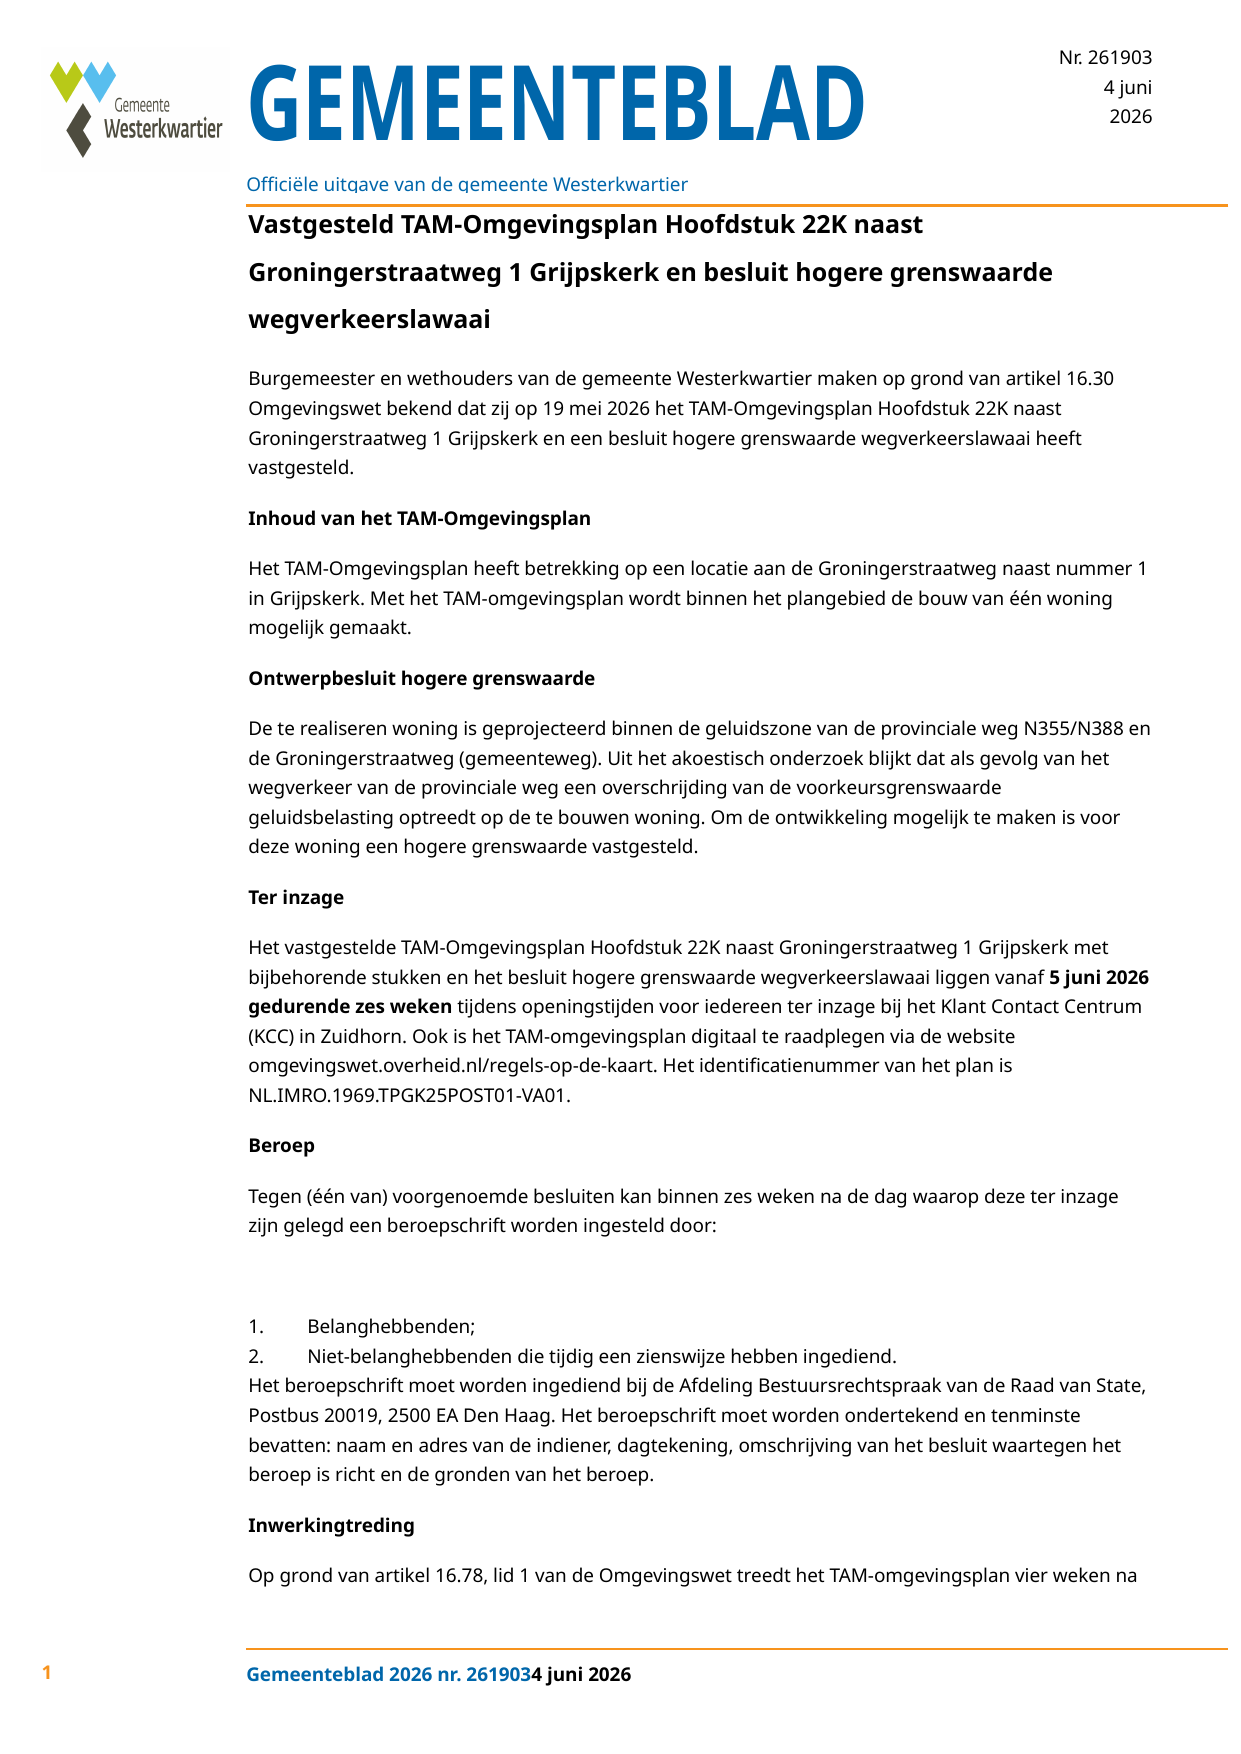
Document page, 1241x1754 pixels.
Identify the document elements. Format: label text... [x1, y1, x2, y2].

list Niet-belanghebbenden die tijdig een zienswijze hebben ingediend. [248, 1343, 1152, 1369]
text Het beroepschrift moet worden ingediend bij de Afdeling Bestuursrechtspraak van de Raad van State, Postbus 20019, 2500 EA Den Haag. Het beroepschrift moet worden ondertekend en tenminste bevatten: naam en adres van de indiener, dagtekening, omschrijving van het besluit waartegen het beroep is richt en de gronden van het beroep. [248, 1373, 1152, 1487]
picture [41, 47, 231, 172]
text Burgemeester en wethouders van de gemeente Westerkwartier maken op grond van artikel 16.30 Omgevingswet bekend dat zij op 19 mei 2026 het TAM-Omgevingsplan Hoofdstuk 22K naast Groningerstraatweg 1 Grijpskerk en een besluit hogere grenswaarde wegverkeerslawaai heeft vastgesteld. [248, 366, 1152, 480]
text Beroep [248, 1133, 1152, 1158]
text Op grond van artikel 16.78, lid 1 van de Omgevingswet treedt het TAM-omgevingsplan vier weken na [248, 1562, 1152, 1588]
text Inhoud van het TAM-Omgevingsplan [248, 505, 1152, 530]
text Het TAM-Omgevingsplan heeft betrekking op een locatie aan de Groningerstraatweg naast nummer 1 in Grijpskerk. Met het TAM-omgevingsplan wordt binnen het plangebied de bouw van één woning mogelijk gemaakt. [248, 555, 1152, 640]
text Tegen (één van) voorgenoemde besluiten kan binnen zes weken na de dag waarop deze ter inzage zijn gelegd een beroepschrift worden ingesteld door: [248, 1183, 1152, 1238]
text De te realiseren woning is geprojecteerd binnen de geluidszone van de provinciale weg N355/N388 en de Groningerstraatweg (gemeenteweg). Uit het akoestisch onderzoek blijkt dat als gevolg van het wegverkeer van de provinciale weg een overschrijding van de voorkeursgrenswaarde geluidsbelasting optreedt op de te bouwen woning. Om de ontwikkeling mogelijk te maken is voor deze woning een hogere grenswaarde vastgesteld. [248, 715, 1152, 859]
list Belanghebbenden; [248, 1313, 1152, 1339]
text Vastgesteld TAM-Omgevingsplan Hoofdstuk 22K naast Groningerstraatweg 1 Grijpskerk en besluit hogere grenswaarde wegverkeerslawaai [248, 207, 1152, 336]
text Ter inzage [248, 884, 1152, 909]
text Het vastgestelde TAM-Omgevingsplan Hoofdstuk 22K naast Groningerstraatweg 1 Grijpskerk met bijbehorende stukken en het besluit hogere grenswaarde wegverkeerslawaai liggen vanaf 5 juni 2026 gedurende zes weken tijdens openingstijden voor iedereen ter inzage bij het Klant Contact Centrum (KCC) in Zuidhorn. Ook is het TAM-omgevingsplan digitaal te raadplegen via de website omgevingswet.overheid.nl/regels-op-de-kaart. Het identificatienummer van het plan is NL.IMRO.1969.TPGK25POST01-VA01. [248, 934, 1152, 1108]
text Ontwerpbesluit hogere grenswaarde [248, 665, 1152, 690]
text Inwerkingtreding [248, 1512, 1152, 1537]
